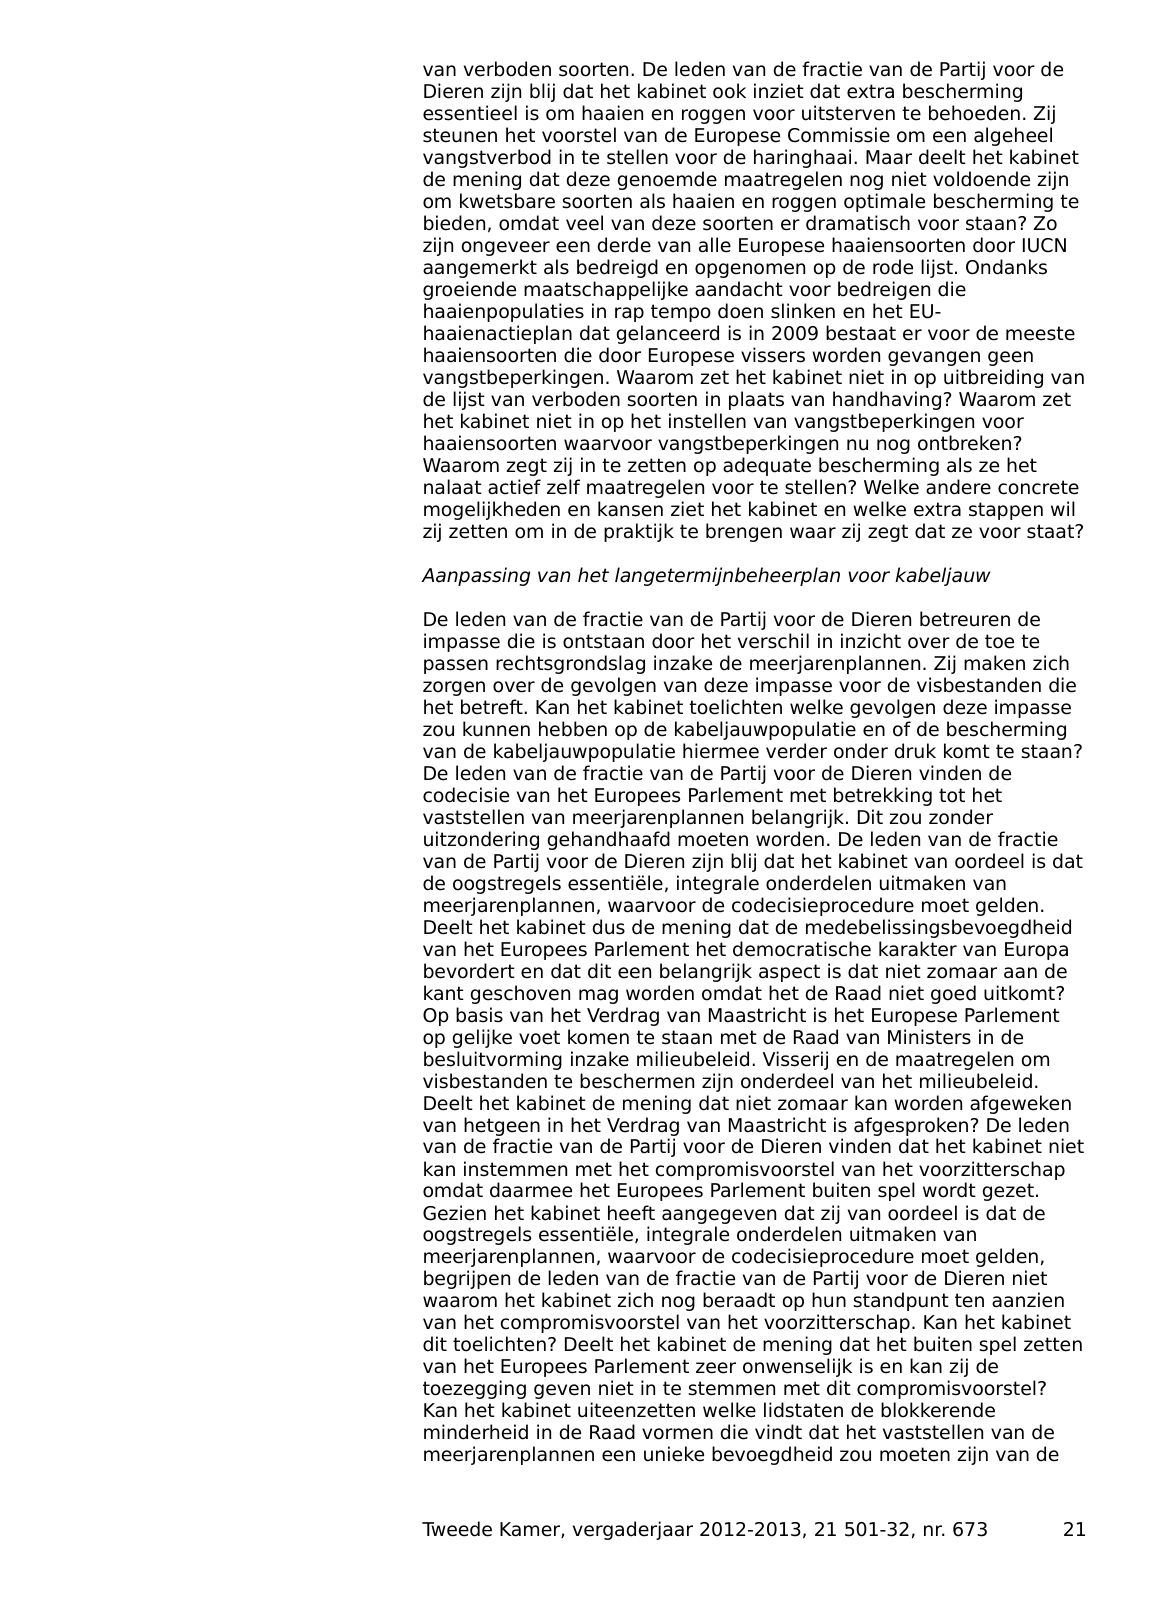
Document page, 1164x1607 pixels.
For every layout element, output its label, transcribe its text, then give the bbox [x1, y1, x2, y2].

subtitle Aanpassing van het langetermijnbeheerplan voor kabeljauw [422, 565, 1087, 587]
text van verboden soorten. De leden van de fractie van de Partij voor de Dieren zijn blij dat het kabinet ook inziet dat extra bescherming essentieel is om haaien en roggen voor uitsterven te behoeden. Zij steunen het voorstel van de Europese Commissie om een algeheel vangstverbod in te stellen voor de haringhaai. Maar deelt het kabinet de mening dat deze genoemde maatregelen nog niet voldoende zijn om kwetsbare soorten als haaien en roggen optimale bescherming te bieden, omdat veel van deze soorten er dramatisch voor staan? Zo zijn ongeveer een derde van alle Europese haaiensoorten door IUCN aangemerkt als bedreigd en opgenomen op de rode lijst. Ondanks groeiende maatschappelijke aandacht voor bedreigen die haaienpopulaties in rap tempo doen slinken en het EU-haaienactieplan dat gelanceerd is in 2009 bestaat er voor de meeste haaiensoorten die door Europese vissers worden gevangen geen vangstbeperkingen. Waarom zet het kabinet niet in op uitbreiding van de lijst van verboden soorten in plaats van handhaving? Waarom zet het kabinet niet in op het instellen van vangstbeperkingen voor haaiensoorten waarvoor vangstbeperkingen nu nog ontbreken? Waarom zegt zij in te zetten op adequate bescherming als ze het nalaat actief zelf maatregelen voor te stellen? Welke andere concrete mogelijkheden en kansen ziet het kabinet en welke extra stappen wil zij zetten om in de praktijk te brengen waar zij zegt dat ze voor staat? [422, 59, 1087, 543]
text De leden van de fractie van de Partij voor de Dieren betreuren de impasse die is ontstaan door het verschil in inzicht over de toe te passen rechtsgrondslag inzake de meerjarenplannen. Zij maken zich zorgen over de gevolgen van deze impasse voor de visbestanden die het betreft. Kan het kabinet toelichten welke gevolgen deze impasse zou kunnen hebben op de kabeljauwpopulatie en of de bescherming van de kabeljauwpopulatie hiermee verder onder druk komt te staan? De leden van de fractie van de Partij voor de Dieren vinden de codecisie van het Europees Parlement met betrekking tot het vaststellen van meerjarenplannen belangrijk. Dit zou zonder uitzondering gehandhaafd moeten worden. De leden van de fractie van de Partij voor de Dieren zijn blij dat het kabinet van oordeel is dat de oogstregels essentiële, integrale onderdelen uitmaken van meerjarenplannen, waarvoor de codecisieprocedure moet gelden. Deelt het kabinet dus de mening dat de medebelissingsbevoegdheid van het Europees Parlement het democratische karakter van Europa bevordert en dat dit een belangrijk aspect is dat niet zomaar aan de kant geschoven mag worden omdat het de Raad niet goed uitkomt? Op basis van het Verdrag van Maastricht is het Europese Parlement op gelijke voet komen te staan met de Raad van Ministers in de besluitvorming inzake milieubeleid. Visserij en de maatregelen om visbestanden te beschermen zijn onderdeel van het milieubeleid. Deelt het kabinet de mening dat niet zomaar kan worden afgeweken van hetgeen in het Verdrag van Maastricht is afgesproken? De leden van de fractie van de Partij voor de Dieren vinden dat het kabinet niet kan instemmen met het compromisvoorstel van het voorzitterschap omdat daarmee het Europees Parlement buiten spel wordt gezet. Gezien het kabinet heeft aangegeven dat zij van oordeel is dat de oogstregels essentiële, integrale onderdelen uitmaken van meerjarenplannen, waarvoor de codecisieprocedure moet gelden, begrijpen de leden van de fractie van de Partij voor de Dieren niet waarom het kabinet zich nog beraadt op hun standpunt ten aanzien van het compromisvoorstel van het voorzitterschap. Kan het kabinet dit toelichten? Deelt het kabinet de mening dat het buiten spel zetten van het Europees Parlement zeer onwenselijk is en kan zij de toezegging geven niet in te stemmen met dit compromisvoorstel? Kan het kabinet uiteenzetten welke lidstaten de blokkerende minderheid in de Raad vormen die vindt dat het vaststellen van de meerjarenplannen een unieke bevoegdheid zou moeten zijn van de [422, 609, 1087, 1466]
